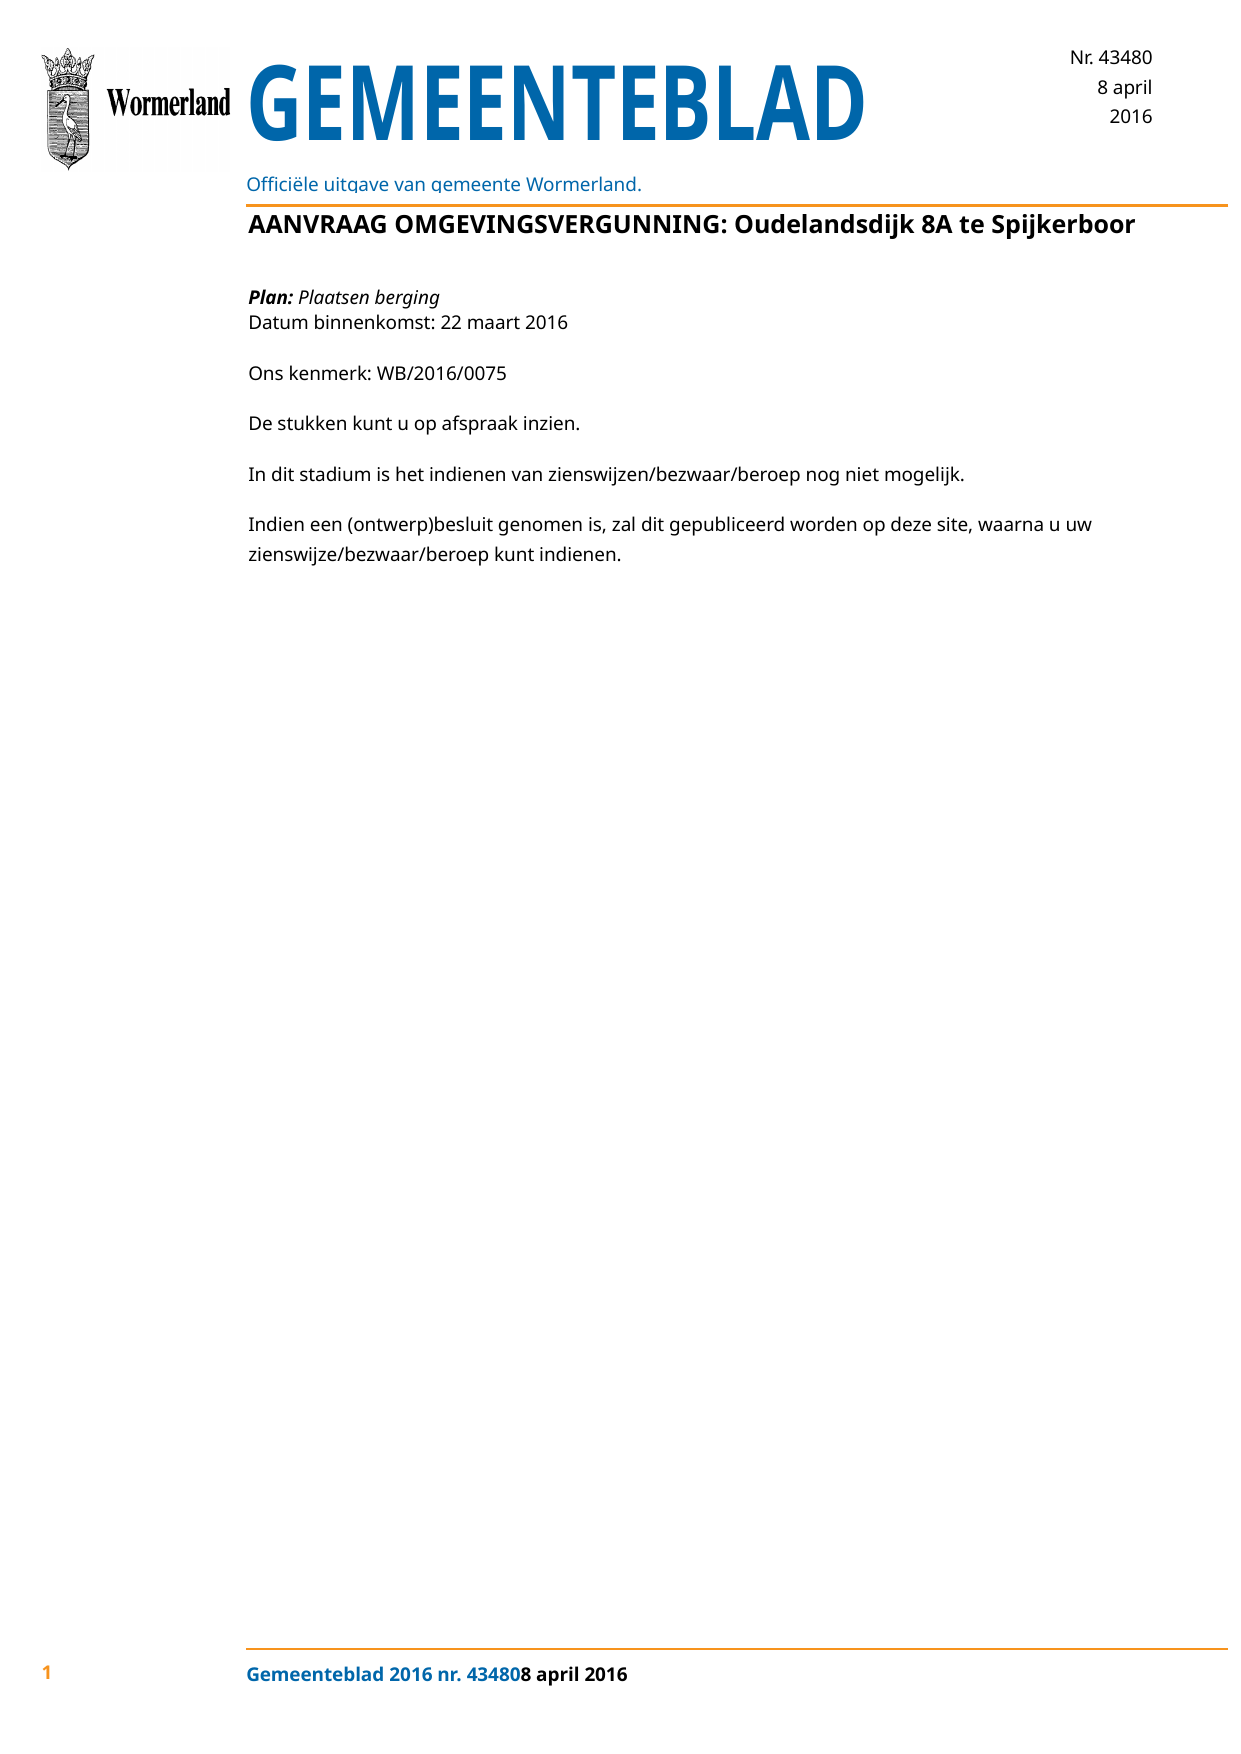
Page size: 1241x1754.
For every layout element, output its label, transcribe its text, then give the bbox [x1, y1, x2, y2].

text Datum binnenkomst: 22 maart 2016 [248, 309, 1152, 335]
picture [41, 47, 231, 172]
text AANVRAAG OMGEVINGSVERGUNNING: Oudelandsdijk 8A te Spijkerboor [248, 207, 1152, 241]
text Ons kenmerk: WB/2016/0075 [248, 360, 1152, 386]
text Indien een (ontwerp)besluit genomen is, zal dit gepubliceerd worden op deze site, waarna u uw zienswijze/bezwaar/beroep kunt indienen. [248, 511, 1152, 567]
text In dit stadium is het indienen van zienswijzen/bezwaar/beroep nog niet mogelijk. [248, 461, 1152, 487]
text De stukken kunt u op afspraak inzien. [248, 410, 1152, 436]
text Plan: Plaatsen berging [248, 284, 1152, 309]
